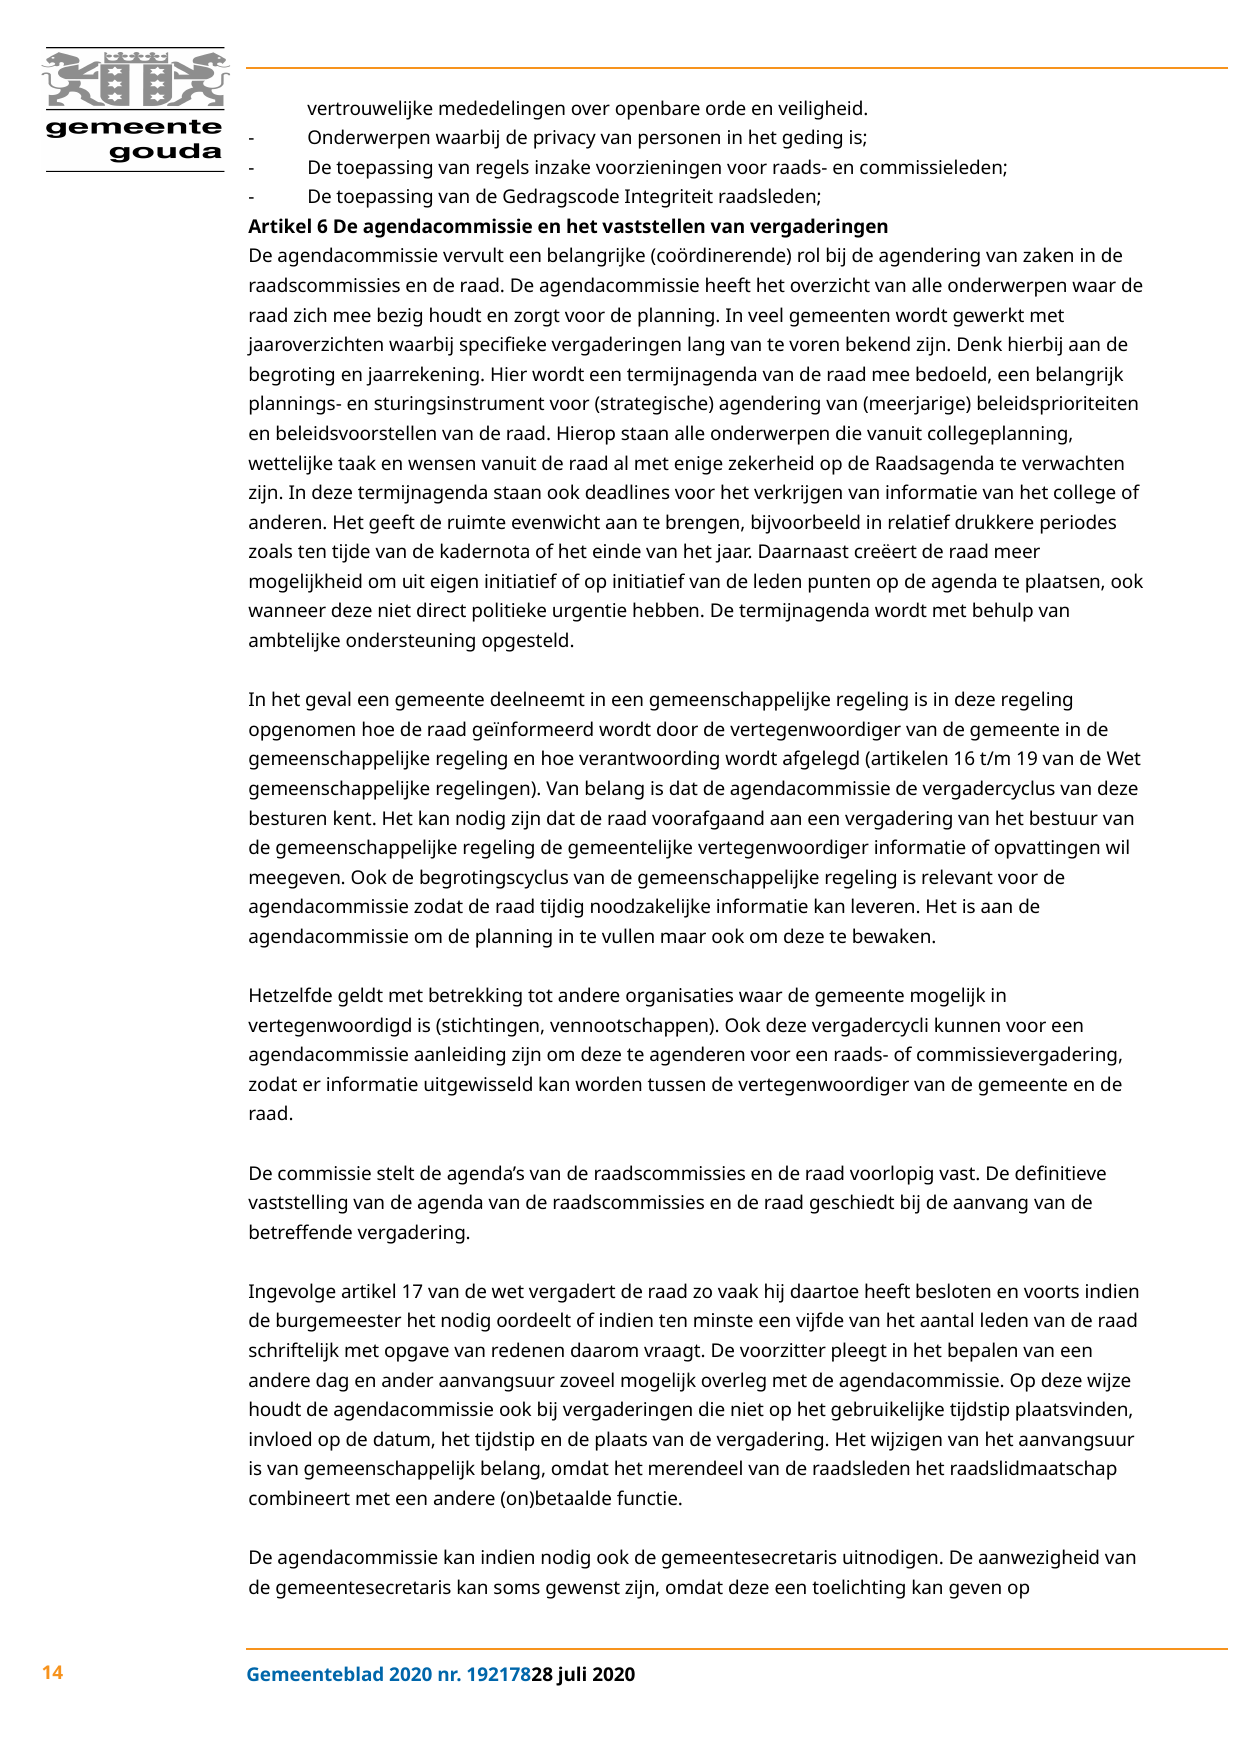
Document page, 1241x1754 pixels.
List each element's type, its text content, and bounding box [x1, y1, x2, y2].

picture [41, 47, 231, 172]
text De commissie stelt de agenda’s van de raadscommissies en de raad voorlopig vast. De definitieve vaststelling van de agenda van de raadscommissies en de raad geschiedt bij de aanvang van de betreffende vergadering. [248, 1160, 1152, 1245]
text Artikel 6 De agendacommissie en het vaststellen van vergaderingen [248, 213, 1152, 239]
text In het geval een gemeente deelneemt in een gemeenschappelijke regeling is in deze regeling opgenomen hoe de raad geïnformeerd wordt door de vertegenwoordiger van de gemeente in de gemeenschappelijke regeling en hoe verantwoording wordt afgelegd (artikelen 16 t/m 19 van de Wet gemeenschappelijke regelingen). Van belang is dat de agendacommissie de vergadercyclus van deze besturen kent. Het kan nodig zijn dat de raad voorafgaand aan een vergadering van het bestuur van de gemeenschappelijke regeling de gemeentelijke vertegenwoordiger informatie of opvattingen wil meegeven. Ook de begrotingscyclus van de gemeenschappelijke regeling is relevant voor de agendacommissie zodat de raad tijdig noodzakelijke informatie kan leveren. Het is aan de agendacommissie om de planning in te vullen maar ook om deze te bewaken. [248, 686, 1152, 949]
list vertrouwelijke mededelingen over openbare orde en veiligheid. [248, 95, 1152, 121]
text De agendacommissie vervult een belangrijke (coördinerende) rol bij de agendering van zaken in de raadscommissies en de raad. De agendacommissie heeft het overzicht van alle onderwerpen waar de raad zich mee bezig houdt en zorgt voor de planning. In veel gemeenten wordt gewerkt met jaaroverzichten waarbij specifieke vergaderingen lang van te voren bekend zijn. Denk hierbij aan de begroting en jaarrekening. Hier wordt een termijnagenda van de raad mee bedoeld, een belangrijk plannings- en sturingsinstrument voor (strategische) agendering van (meerjarige) beleidsprioriteiten en beleidsvoorstellen van de raad. Hierop staan alle onderwerpen die vanuit collegeplanning, wettelijke taak en wensen vanuit de raad al met enige zekerheid op de Raadsagenda te verwachten zijn. In deze termijnagenda staan ook deadlines voor het verkrijgen van informatie van het college of anderen. Het geeft de ruimte evenwicht aan te brengen, bijvoorbeeld in relatief drukkere periodes zoals ten tijde van de kadernota of het einde van het jaar. Daarnaast creëert de raad meer mogelijkheid om uit eigen initiatief of op initiatief van de leden punten op de agenda te plaatsen, ook wanneer deze niet direct politieke urgentie hebben. De termijnagenda wordt met behulp van ambtelijke ondersteuning opgesteld. [248, 243, 1152, 653]
text Hetzelfde geldt met betrekking tot andere organisaties waar de gemeente mogelijk in vertegenwoordigd is (stichtingen, vennootschappen). Ook deze vergadercycli kunnen voor een agendacommissie aanleiding zijn om deze te agenderen voor een raads- of commissievergadering, zodat er informatie uitgewisseld kan worden tussen de vertegenwoordiger van de gemeente en de raad. [248, 982, 1152, 1126]
list Onderwerpen waarbij de privacy van personen in het geding is; [248, 124, 1152, 150]
text De agendacommissie kan indien nodig ook de gemeentesecretaris uitnodigen. De aanwezigheid van de gemeentesecretaris kan soms gewenst zijn, omdat deze een toelichting kan geven op [248, 1544, 1152, 1600]
list De toepassing van de Gedragscode Integriteit raadsleden; [248, 183, 1152, 209]
text Ingevolge artikel 17 van de wet vergadert de raad zo vaak hij daartoe heeft besloten en voorts indien de burgemeester het nodig oordeelt of indien ten minste een vijfde van het aantal leden van de raad schriftelijk met opgave van redenen daarom vraagt. De voorzitter pleegt in het bepalen van een andere dag en ander aanvangsuur zoveel mogelijk overleg met de agendacommissie. Op deze wijze houdt de agendacommissie ook bij vergaderingen die niet op het gebruikelijke tijdstip plaatsvinden, invloed op de datum, het tijdstip en de plaats van de vergadering. Het wijzigen van het aanvangsuur is van gemeenschappelijk belang, omdat het merendeel van de raadsleden het raadslidmaatschap combineert met een andere (on)betaalde functie. [248, 1278, 1152, 1511]
list De toepassing van regels inzake voorzieningen voor raads- en commissieleden; [248, 154, 1152, 180]
